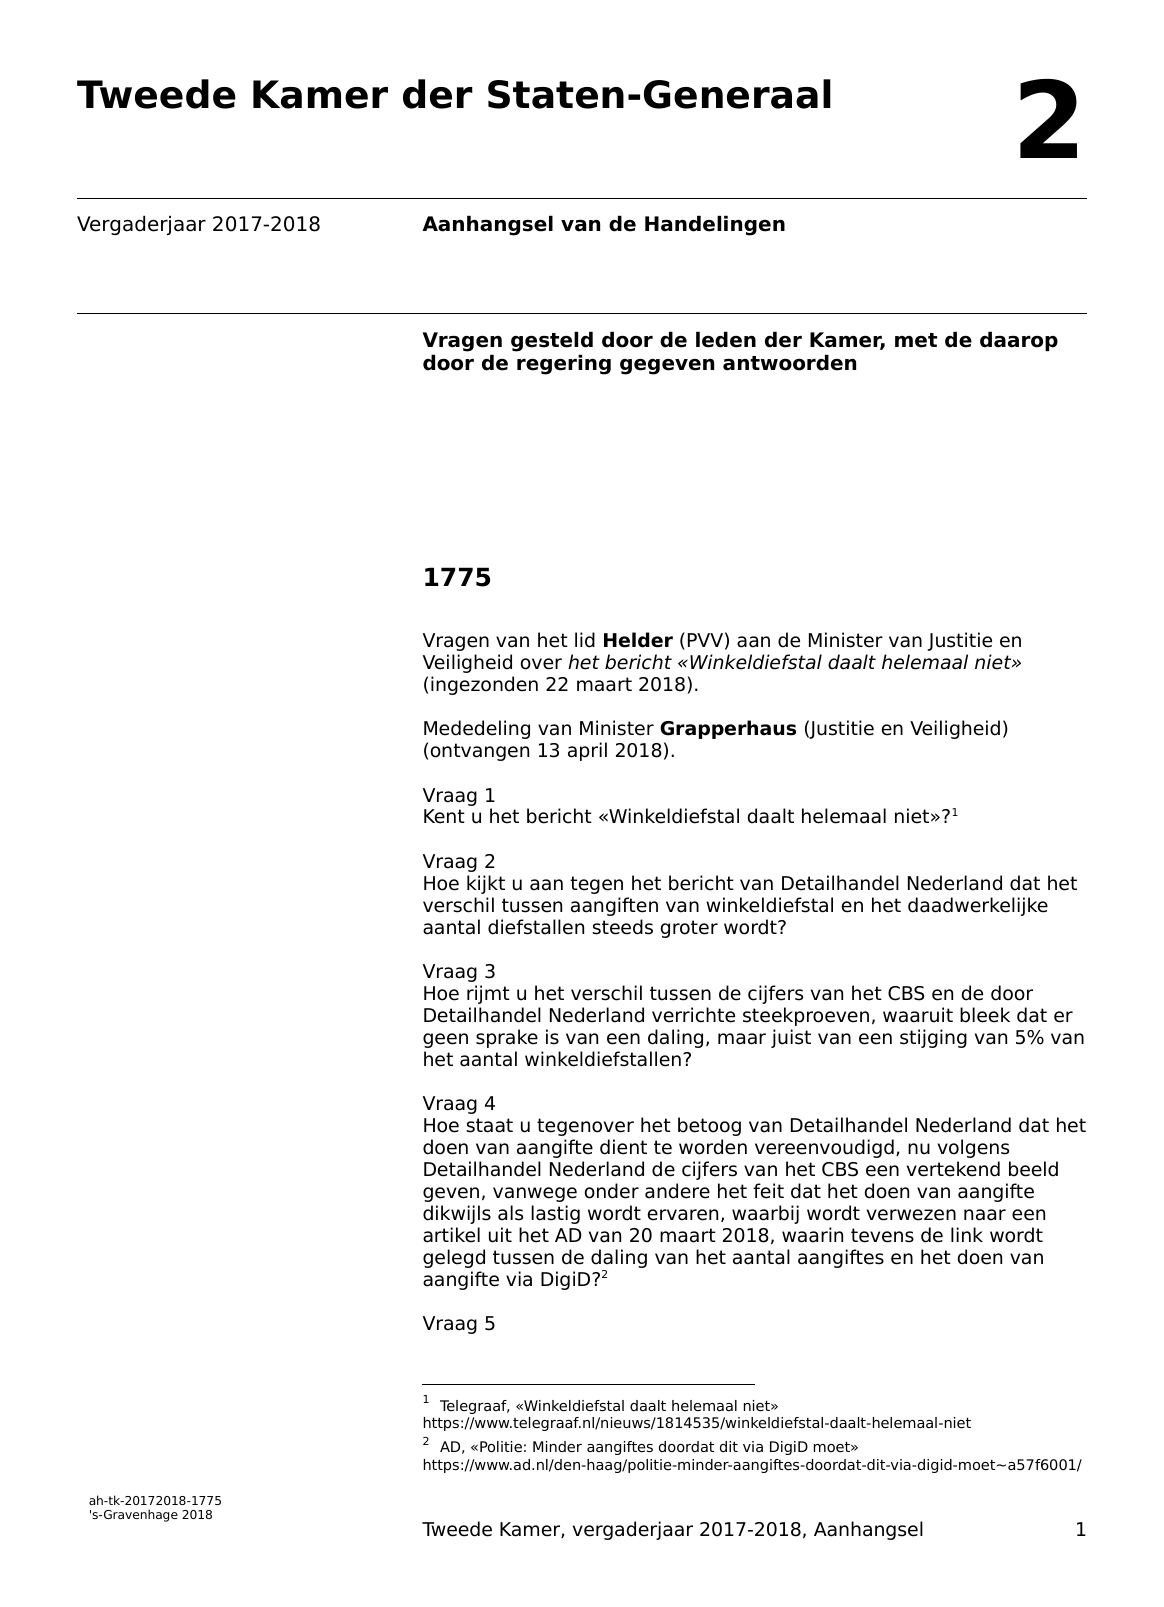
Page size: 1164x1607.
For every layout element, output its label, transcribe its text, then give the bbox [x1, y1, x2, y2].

text Vraag 2 [422, 851, 1087, 873]
text 1775 [422, 563, 1087, 592]
text Vraag 5 [422, 1313, 1087, 1335]
text Vraag 1 [422, 784, 1087, 806]
text https://www.ad.nl/den-haag/politie-minder-aangiftes-doordat-dit-via-digid-moet~a57f6001/ [422, 1457, 1087, 1474]
text Vraag 4 [422, 1093, 1087, 1115]
table_cell Vergaderjaar 2017-2018 [77, 199, 422, 313]
table_cell [77, 314, 422, 375]
text Hoe staat u tegenover het betoog van Detailhandel Nederland dat het doen van aangifte dient te worden vereenvoudigd, nu volgens Detailhandel Nederland de cijfers van het CBS een vertekend beeld geven, vanwege onder andere het feit dat het doen van aangifte dikwijls als lastig wordt ervaren, waarbij wordt verwezen naar een artikel uit het AD van 20 maart 2018, waarin tevens de link wordt gelegd tussen de daling van het aantal aangiftes en het doen van aangifte via DigiD? [422, 1115, 1087, 1291]
text Hoe kijkt u aan tegen het bericht van Detailhandel Nederland dat het verschil tussen aangiften van winkeldiefstal en het daadwerkelijke aantal diefstallen steeds groter wordt? [422, 873, 1087, 938]
text Mededeling van Minister Grapperhaus (Justitie en Veiligheid) (ontvangen 13 april 2018). [422, 718, 1087, 762]
text Hoe rijmt u het verschil tussen de cijfers van het CBS en de door Detailhandel Nederland verrichte steekproeven, waaruit bleek dat er geen sprake is van een daling, maar juist van een stijging van 5% van het aantal winkeldiefstallen? [422, 983, 1087, 1071]
table_header 2 [886, 59, 1087, 198]
text Telegraaf, «Winkeldiefstal daalt helemaal niet» [422, 1393, 1087, 1416]
table_cell Vragen gesteld door de leden der Kamer, met de daarop door de regering gegeven antwoorden [422, 314, 1087, 375]
table_header Tweede Kamer der Staten-Generaal [77, 59, 886, 198]
text ah-tk-20172018-1775 [88, 1494, 323, 1508]
text https://www.telegraaf.nl/nieuws/1814535/winkeldiefstal-daalt-helemaal-niet [422, 1416, 1087, 1432]
text Vragen van het lid Helder (PVV) aan de Minister van Justitie en Veiligheid over het bericht «Winkeldiefstal daalt helemaal niet» (ingezonden 22 maart 2018). [422, 630, 1087, 696]
text Kent u het bericht «Winkeldiefstal daalt helemaal niet»? [422, 806, 1087, 828]
text AD, «Politie: Minder aangiftes doordat dit via DigiD moet» [422, 1435, 1087, 1457]
text Vraag 3 [422, 961, 1087, 983]
table_cell Aanhangsel van de Handelingen [422, 199, 1087, 313]
text 's-Gravenhage 2018 [88, 1508, 323, 1522]
